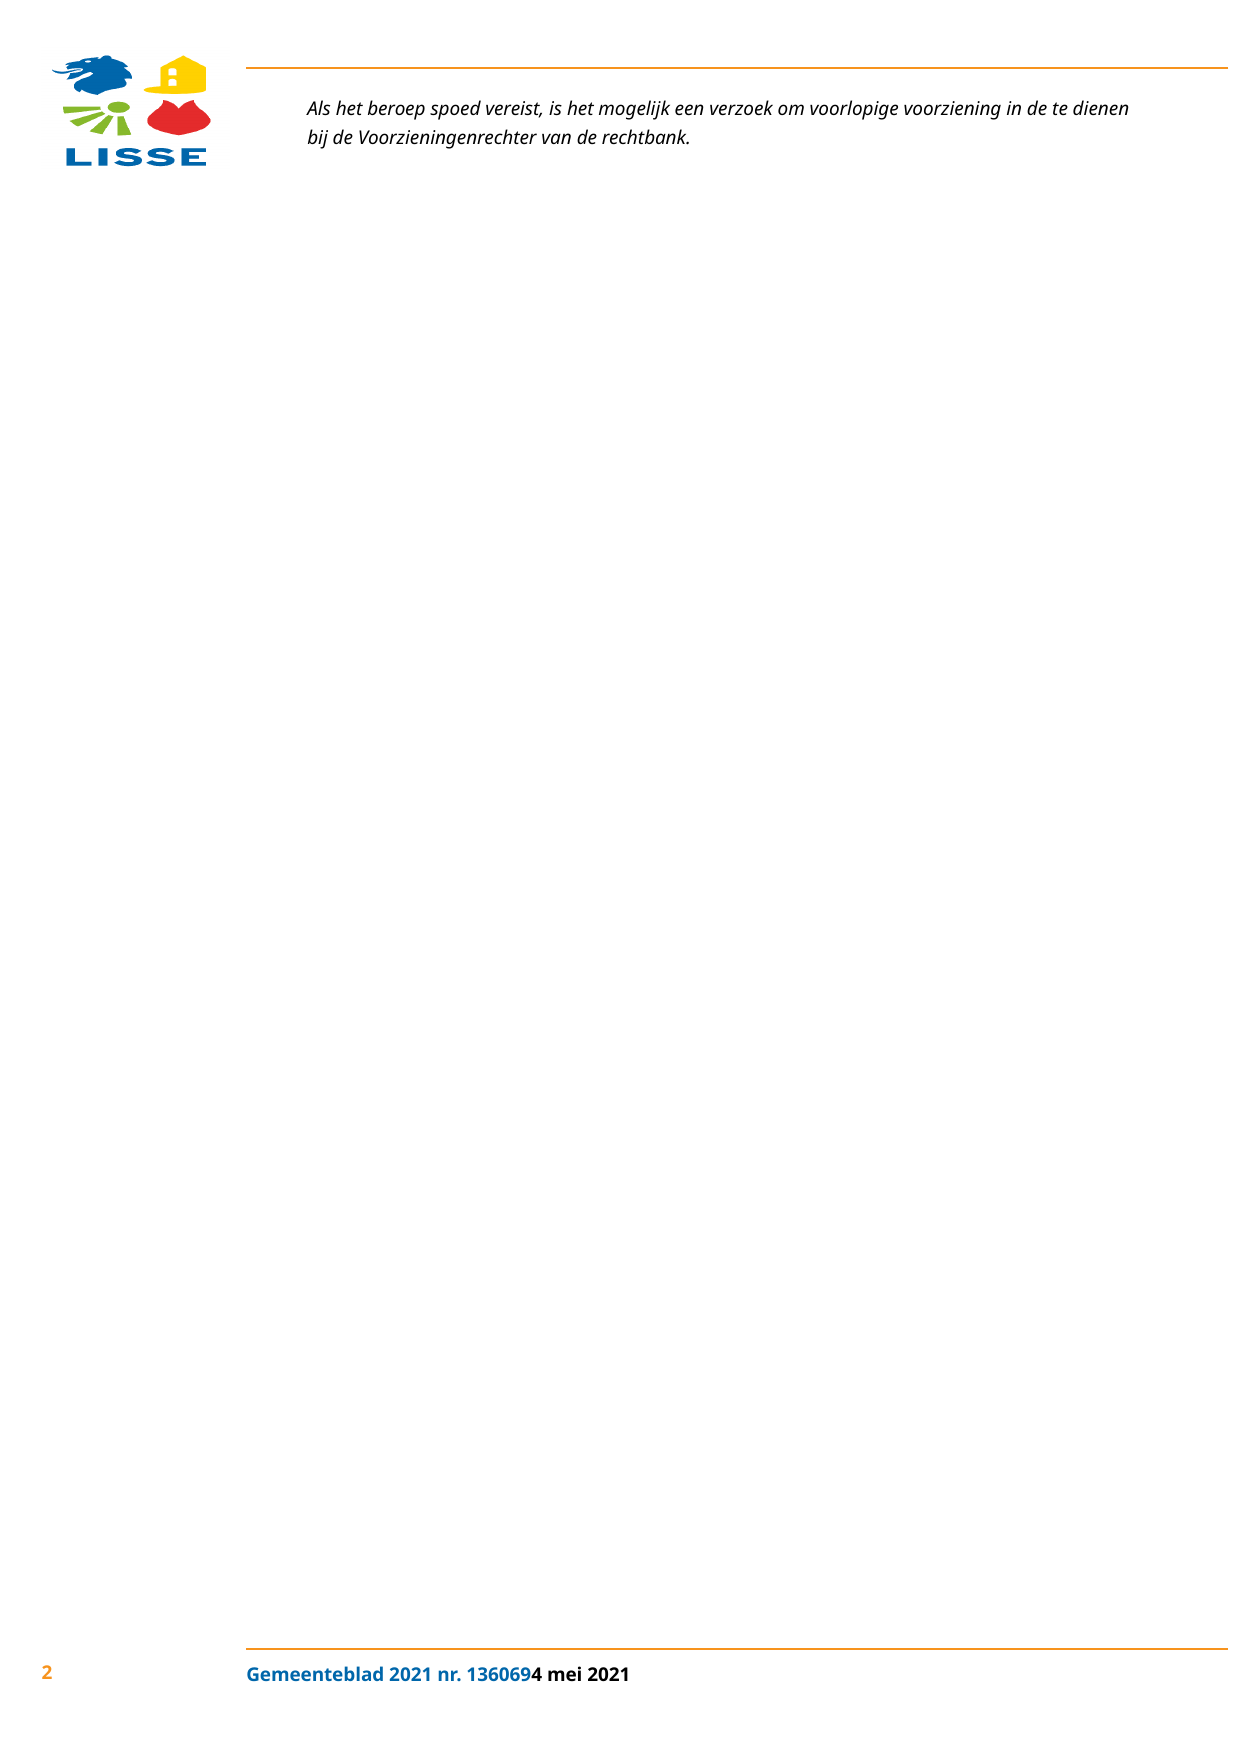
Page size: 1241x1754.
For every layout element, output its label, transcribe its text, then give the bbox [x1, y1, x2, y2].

list Als het beroep spoed vereist, is het mogelijk een verzoek om voorlopige voorziening in de te dienen bij de Voorzieningenrechter van de rechtbank. [248, 95, 1152, 150]
picture [41, 47, 231, 172]
